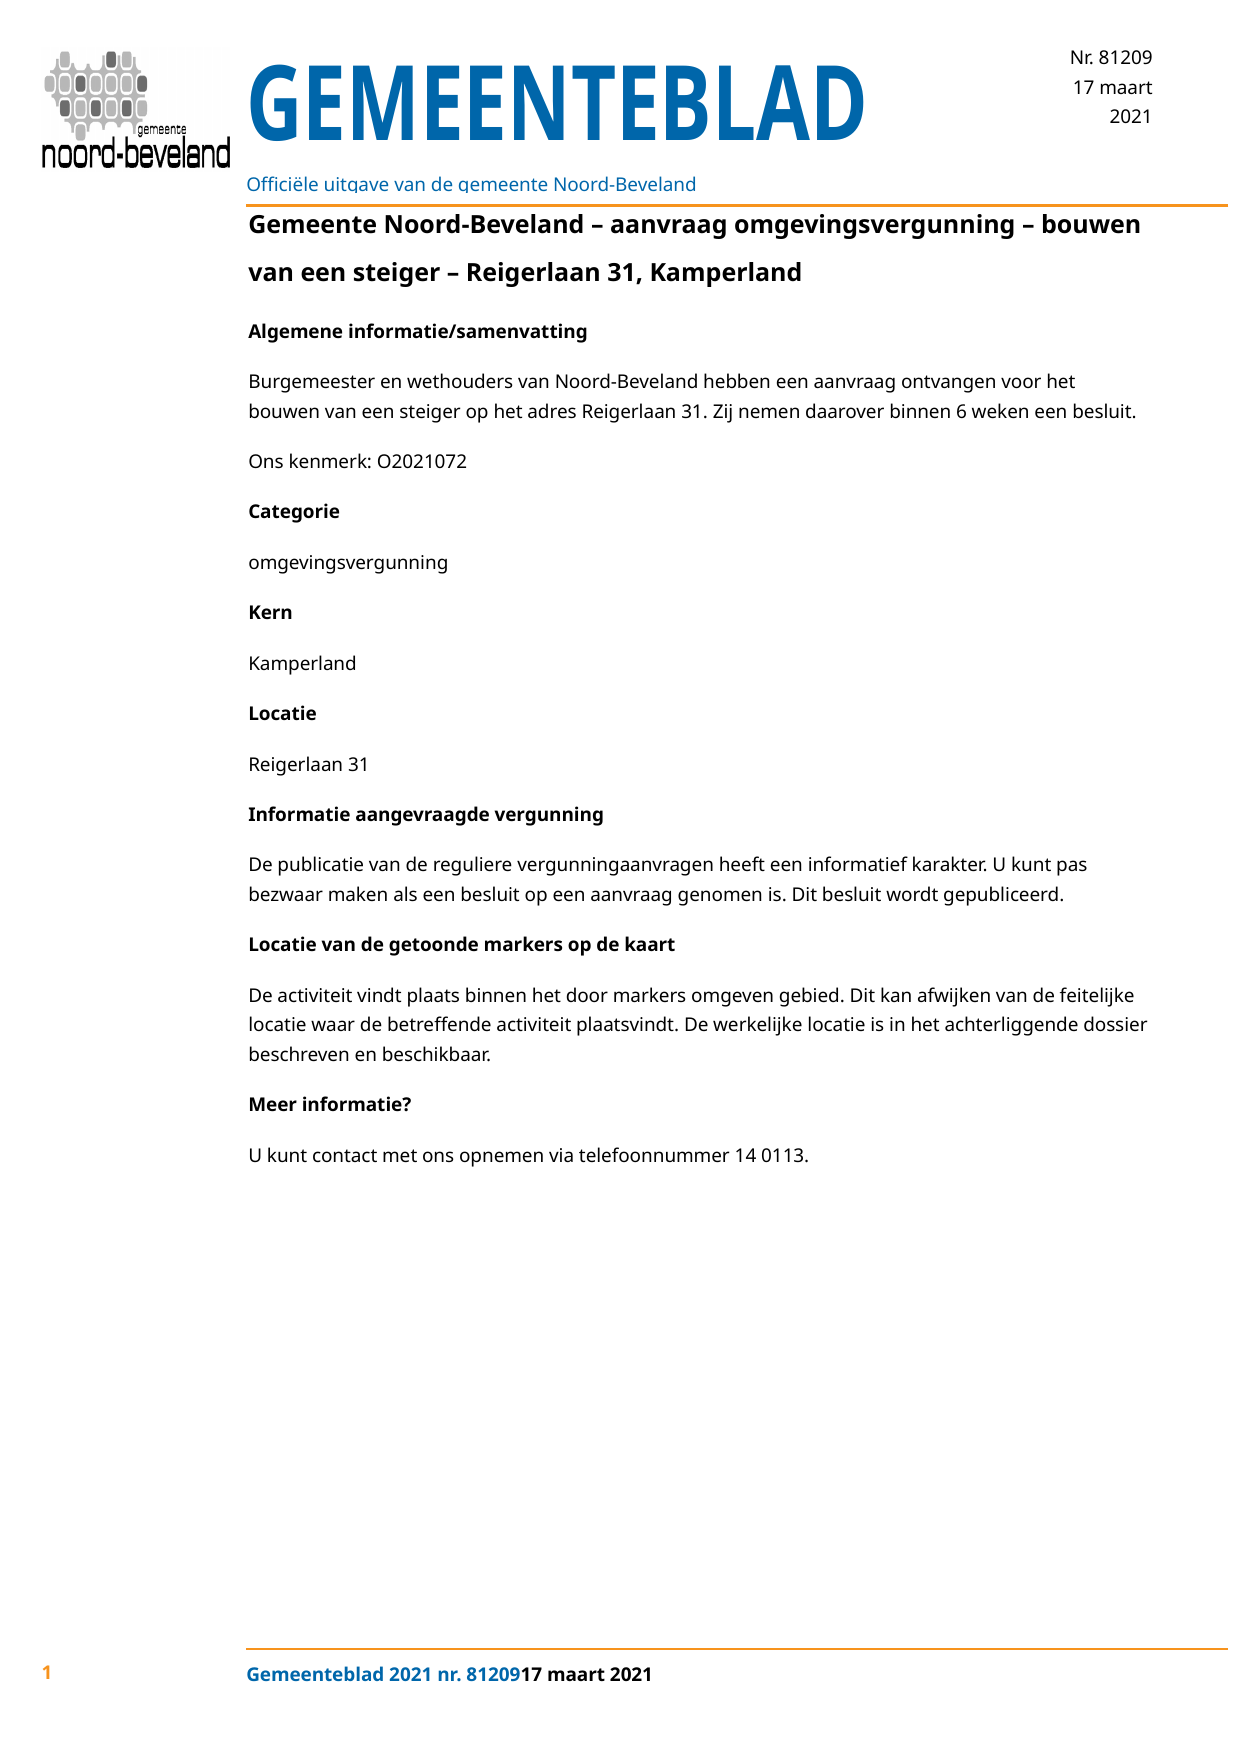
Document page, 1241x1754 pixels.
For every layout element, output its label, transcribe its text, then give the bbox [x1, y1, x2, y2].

text Burgemeester en wethouders van Noord-Beveland hebben een aanvraag ontvangen voor het bouwen van een steiger op het adres Reigerlaan 31. Zij nemen daarover binnen 6 weken een besluit. [248, 368, 1152, 424]
text Categorie [248, 499, 1152, 524]
text Kern [248, 599, 1152, 625]
text Algemene informatie/samenvatting [248, 318, 1152, 344]
text U kunt contact met ons opnemen via telefoonnummer 14 0113. [248, 1142, 1152, 1168]
text Locatie van de getoonde markers op de kaart [248, 932, 1152, 957]
text Reigerlaan 31 [248, 751, 1152, 777]
text Ons kenmerk: O2021072 [248, 448, 1152, 474]
text Locatie [248, 700, 1152, 726]
text Meer informatie? [248, 1092, 1152, 1117]
text De activiteit vindt plaats binnen het door markers omgeven gebied. Dit kan afwijken van de feitelijke locatie waar de betreffende activiteit plaatsvindt. De werkelijke locatie is in het achterliggende dossier beschreven en beschikbaar. [248, 982, 1152, 1067]
text Gemeente Noord-Beveland – aanvraag omgevingsvergunning – bouwen van een steiger – Reigerlaan 31, Kamperland [248, 207, 1152, 288]
picture [41, 47, 231, 172]
text Kamperland [248, 650, 1152, 676]
text Informatie aangevraagde vergunning [248, 801, 1152, 827]
text De publicatie van de reguliere vergunningaanvragen heeft een informatief karakter. U kunt pas bezwaar maken als een besluit op een aanvraag genomen is. Dit besluit wordt gepubliceerd. [248, 852, 1152, 907]
text omgevingsvergunning [248, 549, 1152, 575]
